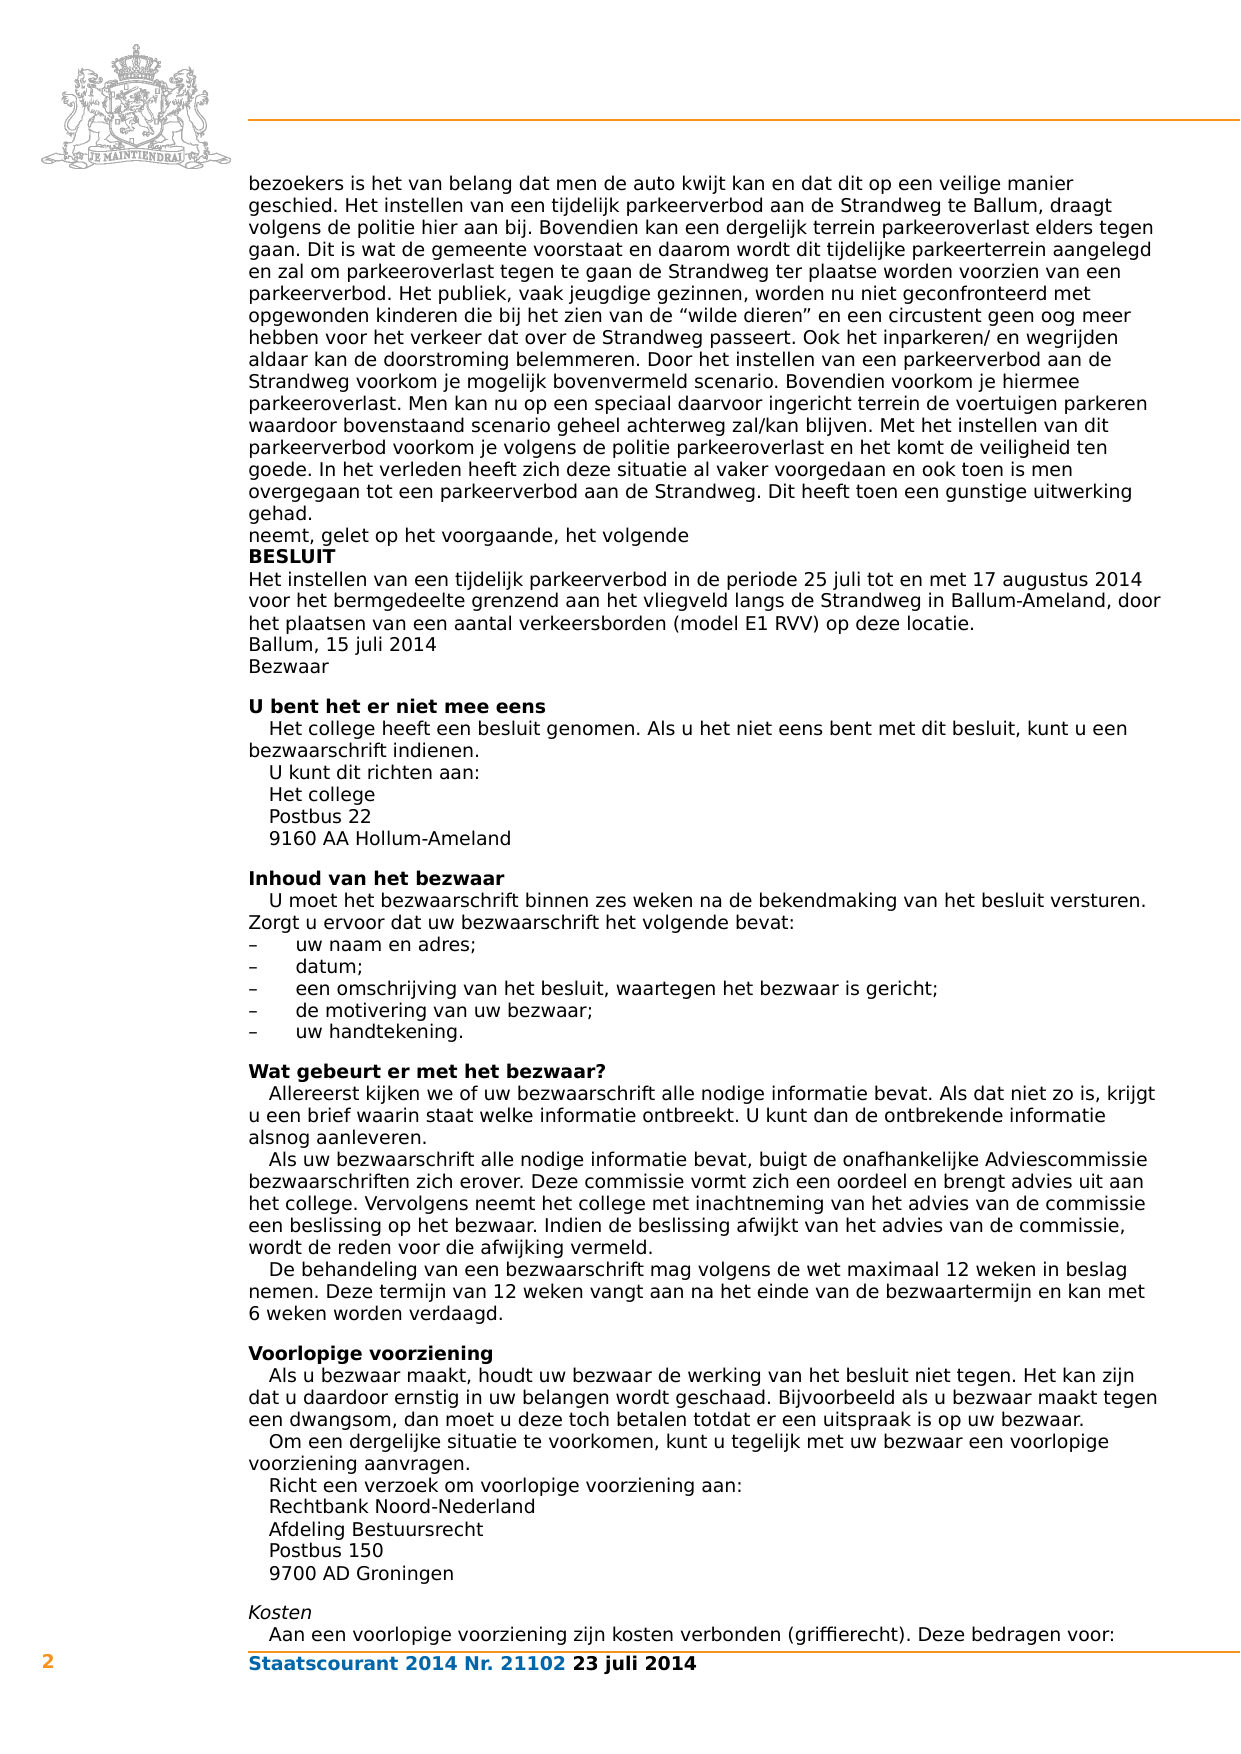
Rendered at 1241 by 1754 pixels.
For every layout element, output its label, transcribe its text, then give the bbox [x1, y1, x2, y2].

text 9160 AA Hollum-Ameland [248, 828, 1163, 850]
text Het college heeft een besluit genomen. Als u het niet eens bent met dit besluit, kunt u een bezwaarschrift indienen. [248, 718, 1163, 762]
text Postbus 22 [248, 806, 1163, 828]
subtitle Wat gebeurt er met het bezwaar? [248, 1061, 1163, 1083]
text Allereerst kijken we of uw bezwaarschrift alle nodige informatie bevat. Als dat niet zo is, krijgt u een brief waarin staat welke informatie ontbreekt. U kunt dan de ontbrekende informatie alsnog aanleveren. [248, 1083, 1163, 1149]
text U moet het bezwaarschrift binnen zes weken na de bekendmaking van het besluit versturen. Zorgt u ervoor dat uw bezwaarschrift het volgende bevat: [248, 889, 1163, 933]
text Afdeling Bestuursrecht [248, 1518, 1163, 1540]
text Het college [248, 784, 1163, 806]
subtitle Voorlopige voorziening [248, 1343, 1163, 1364]
subtitle U bent het er niet mee eens [248, 696, 1163, 718]
text De behandeling van een bezwaarschrift mag volgens de wet maximaal 12 weken in beslag nemen. Deze termijn van 12 weken vangt aan na het einde van de bezwaartermijn en kan met 6 weken worden verdaagd. [248, 1259, 1163, 1325]
text Aan een voorlopige voorziening zijn kosten verbonden (griffierecht). Deze bedragen voor: [248, 1624, 1163, 1646]
text bezoekers is het van belang dat men de auto kwijt kan en dat dit op een veilige manier geschied. Het instellen van een tijdelijk parkeerverbod aan de Strandweg te Ballum, draagt volgens de politie hier aan bij. Bovendien kan een dergelijk terrein parkeeroverlast elders tegen gaan. Dit is wat de gemeente voorstaat en daarom wordt dit tijdelijke parkeerterrein aangelegd en zal om parkeeroverlast tegen te gaan de Strandweg ter plaatse worden voorzien van een parkeerverbod. Het publiek, vaak jeugdige gezinnen, worden nu niet geconfronteerd met opgewonden kinderen die bij het zien van de “wilde dieren” en een circustent geen oog meer hebben voor het verkeer dat over de Strandweg passeert. Ook het inparkeren/ en wegrijden aldaar kan de doorstroming belemmeren. Door het instellen van een parkeerverbod aan de Strandweg voorkom je mogelijk bovenvermeld scenario. Bovendien voorkom je hiermee parkeeroverlast. Men kan nu op een speciaal daarvoor ingericht terrein de voertuigen parkeren waardoor bovenstaand scenario geheel achterweg zal/kan blijven. Met het instellen van dit parkeerverbod voorkom je volgens de politie parkeeroverlast en het komt de veiligheid ten goede. In het verleden heeft zich deze situatie al vaker voorgedaan en ook toen is men overgegaan tot een parkeerverbod aan de Strandweg. Dit heeft toen een gunstige uitwerking gehad. [248, 173, 1163, 524]
picture [41, 44, 231, 169]
text U kunt dit richten aan: [248, 762, 1163, 784]
list de motivering van uw bezwaar; [248, 999, 1163, 1021]
list datum; [248, 956, 1163, 977]
text Postbus 150 [248, 1540, 1163, 1562]
text Rechtbank Noord-Nederland [248, 1496, 1163, 1518]
subtitle Bezwaar [248, 656, 1163, 678]
list een omschrijving van het besluit, waartegen het bezwaar is gericht; [248, 977, 1163, 999]
subtitle neemt, gelet op het voorgaande, het volgende [248, 524, 1163, 546]
text Als uw bezwaarschrift alle nodige informatie bevat, buigt de onafhankelijke Adviescommissie bezwaarschriften zich erover. Deze commissie vormt zich een oordeel en brengt advies uit aan het college. Vervolgens neemt het college met inachtneming van het advies van de commissie een beslissing op het bezwaar. Indien de beslissing afwijkt van het advies van de commissie, wordt de reden voor die afwijking vermeld. [248, 1149, 1163, 1259]
text BESLUIT [248, 546, 1163, 568]
subtitle Ballum, 15 juli 2014 [248, 634, 1163, 656]
subtitle Inhoud van het bezwaar [248, 868, 1163, 889]
subtitle Kosten [248, 1602, 1163, 1624]
text Om een dergelijke situatie te voorkomen, kunt u tegelijk met uw bezwaar een voorlopige voorziening aanvragen. [248, 1431, 1163, 1474]
text 9700 AD Groningen [248, 1562, 1163, 1584]
text Richt een verzoek om voorlopige voorziening aan: [248, 1474, 1163, 1496]
text Als u bezwaar maakt, houdt uw bezwaar de werking van het besluit niet tegen. Het kan zijn dat u daardoor ernstig in uw belangen wordt geschaad. Bijvoorbeeld als u bezwaar maakt tegen een dwangsom, dan moet u deze toch betalen totdat er een uitspraak is op uw bezwaar. [248, 1364, 1163, 1431]
list uw handtekening. [248, 1021, 1163, 1043]
text Het instellen van een tijdelijk parkeerverbod in de periode 25 juli tot en met 17 augustus 2014 voor het bermgedeelte grenzend aan het vliegveld langs de Strandweg in Ballum-Ameland, door het plaatsen van een aantal verkeersborden (model E1 RVV) op deze locatie. [248, 568, 1163, 634]
list uw naam en adres; [248, 933, 1163, 956]
